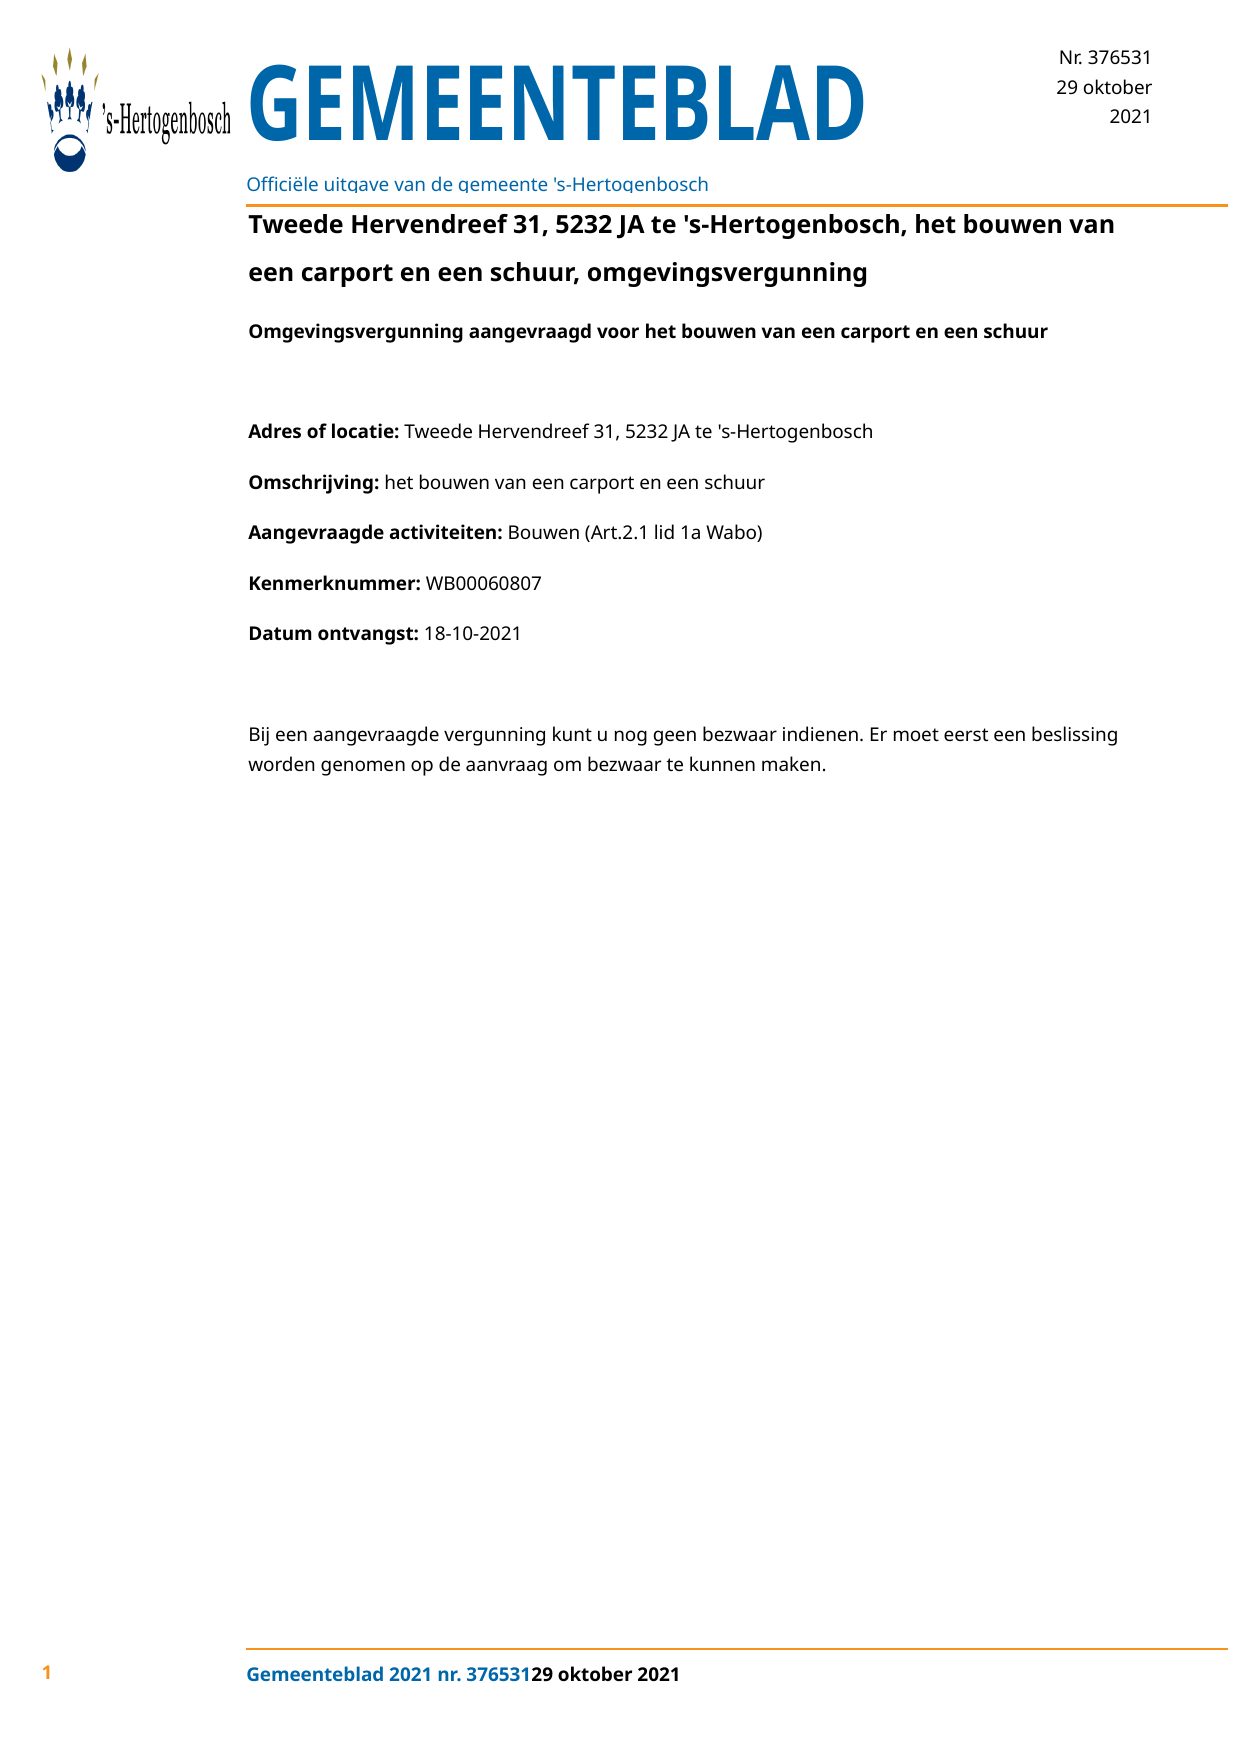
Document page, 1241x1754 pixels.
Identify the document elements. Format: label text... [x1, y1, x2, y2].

text Aangevraagde activiteiten: Bouwen (Art.2.1 lid 1a Wabo) [248, 519, 1152, 545]
text Datum ontvangst: 18-10-2021 [248, 620, 1152, 646]
text Tweede Hervendreef 31, 5232 JA te 's-Hertogenbosch, het bouwen van een carport en een schuur, omgevingsvergunning [248, 207, 1152, 288]
text Kenmerknummer: WB00060807 [248, 570, 1152, 596]
picture [41, 47, 231, 172]
text Bij een aangevraagde vergunning kunt u nog geen bezwaar indienen. Er moet eerst een beslissing worden genomen op de aanvraag om bezwaar te kunnen maken. [248, 721, 1152, 777]
text Omschrijving: het bouwen van een carport en een schuur [248, 469, 1152, 495]
text Omgevingsvergunning aangevraagd voor het bouwen van een carport en een schuur [248, 318, 1152, 344]
text Adres of locatie: Tweede Hervendreef 31, 5232 JA te 's-Hertogenbosch [248, 419, 1152, 444]
